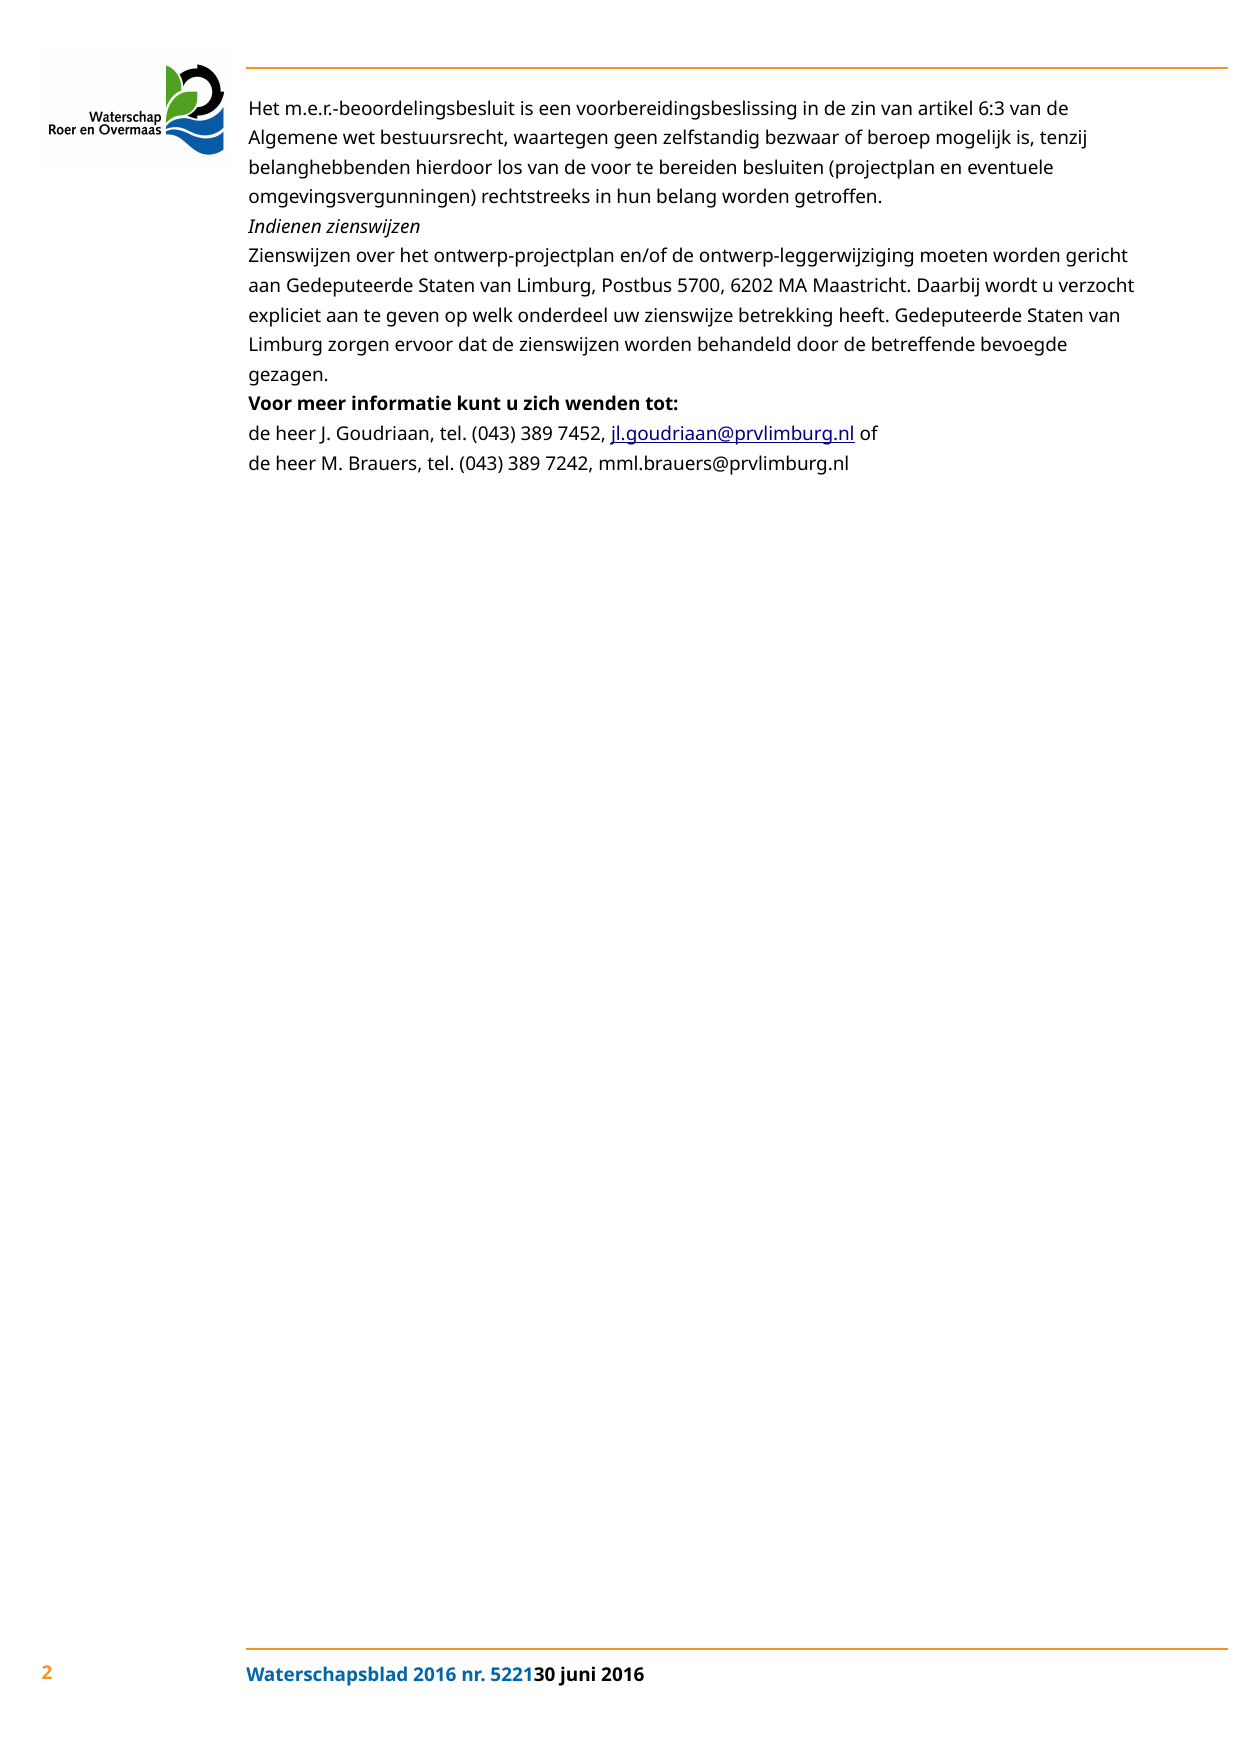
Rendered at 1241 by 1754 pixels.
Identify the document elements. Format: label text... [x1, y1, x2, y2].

text Voor meer informatie kunt u zich wenden tot: [248, 391, 1152, 416]
picture [41, 47, 231, 172]
text Het m.e.r.-beoordelingsbesluit is een voorbereidingsbeslissing in de zin van artikel 6:3 van de Algemene wet bestuursrecht, waartegen geen zelfstandig bezwaar of beroep mogelijk is, tenzij belanghebbenden hierdoor los van de voor te bereiden besluiten (projectplan en eventuele omgevingsvergunningen) rechtstreeks in hun belang worden getroffen. [248, 95, 1152, 209]
text Indienen zienswijzen [248, 213, 1152, 239]
text de heer M. Brauers, tel. (043) 389 7242, mml.brauers@prvlimburg.nl [248, 450, 1152, 476]
text de heer J. Goudriaan, tel. (043) 389 7452, jl.goudriaan@prvlimburg.nl of [248, 420, 1152, 446]
text Zienswijzen over het ontwerp-projectplan en/of de ontwerp-leggerwijziging moeten worden gericht aan Gedeputeerde Staten van Limburg, Postbus 5700, 6202 MA Maastricht. Daarbij wordt u verzocht expliciet aan te geven op welk onderdeel uw zienswijze betrekking heeft. Gedeputeerde Staten van Limburg zorgen ervoor dat de zienswijzen worden behandeld door de betreffende bevoegde gezagen. [248, 243, 1152, 387]
